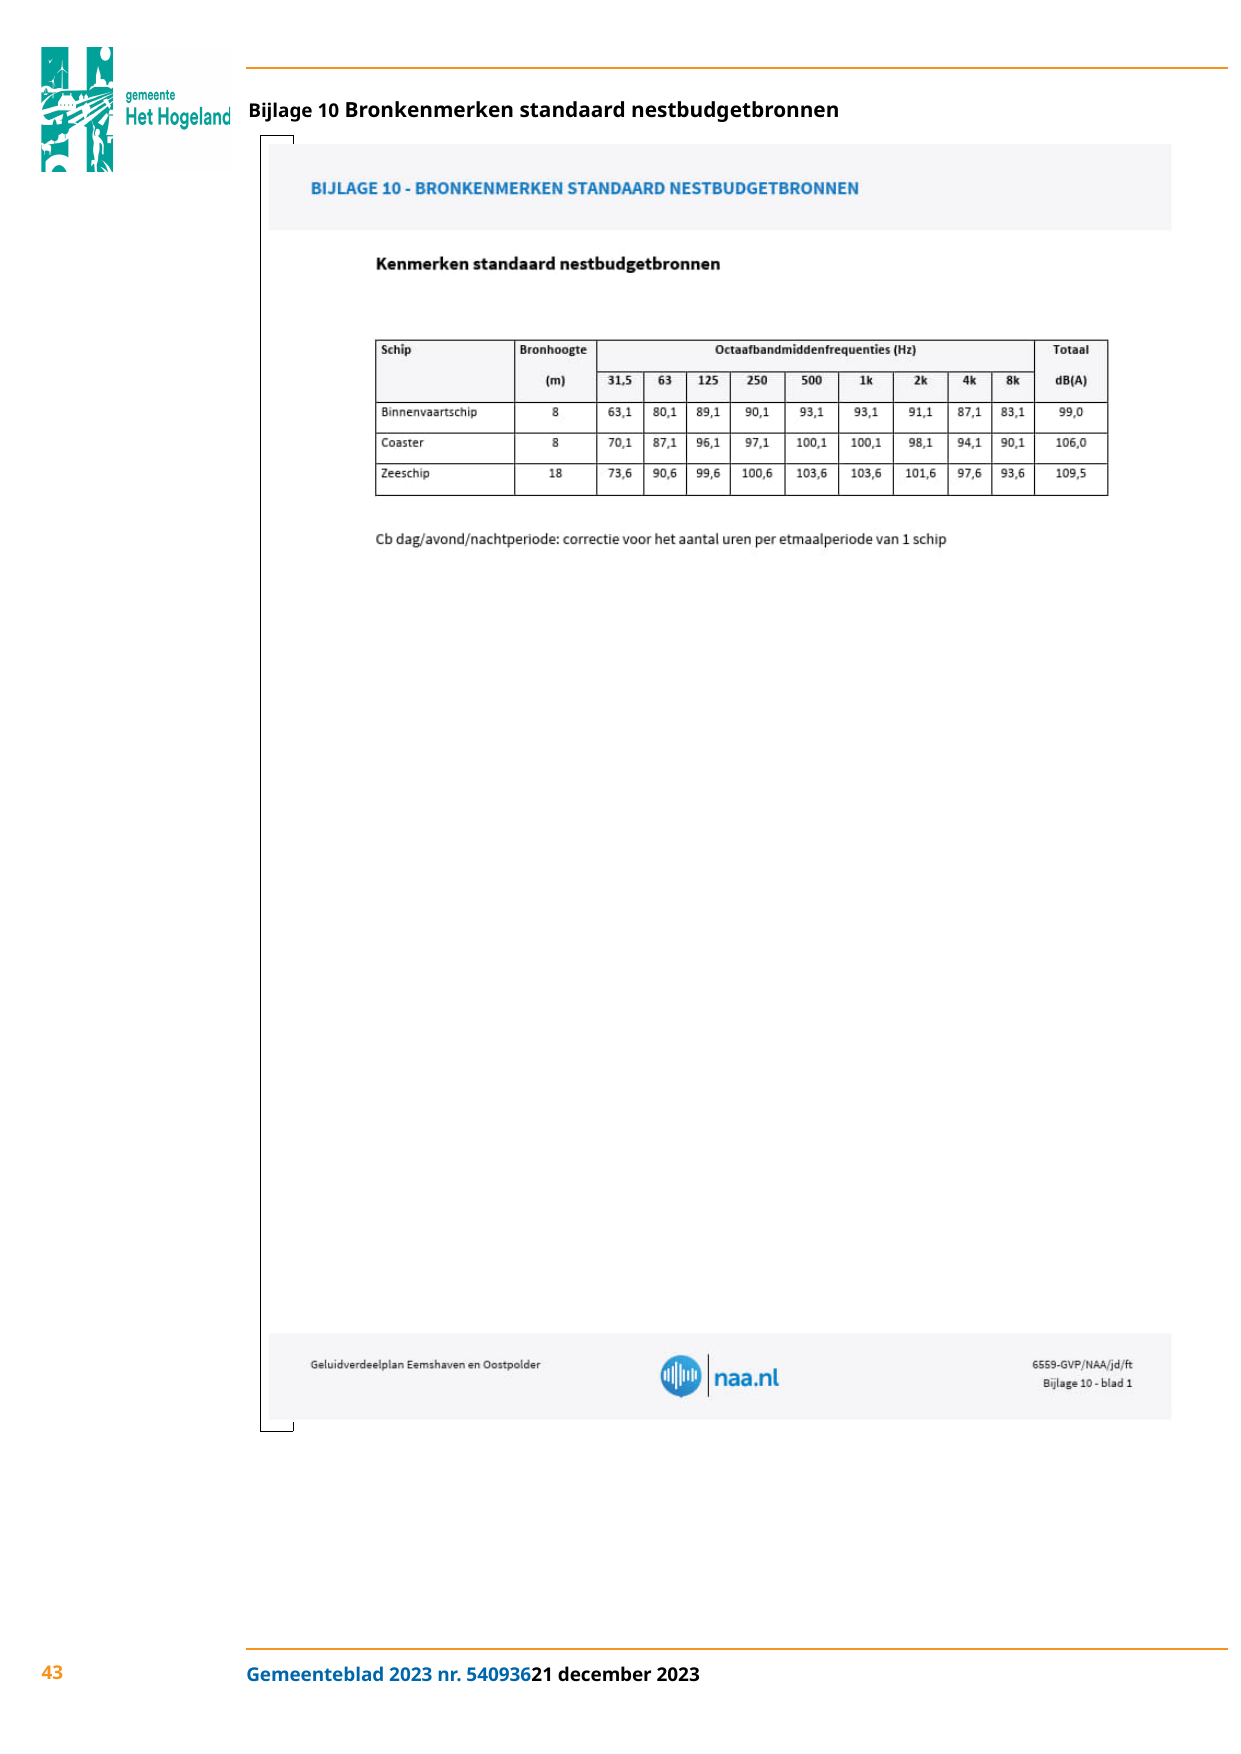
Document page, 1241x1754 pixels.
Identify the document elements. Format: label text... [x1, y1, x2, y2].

text Bijlage 10 Bronkenmerken standaard nestbudgetbronnen [248, 95, 1152, 123]
picture [41, 47, 231, 172]
picture [268, 144, 1173, 1422]
